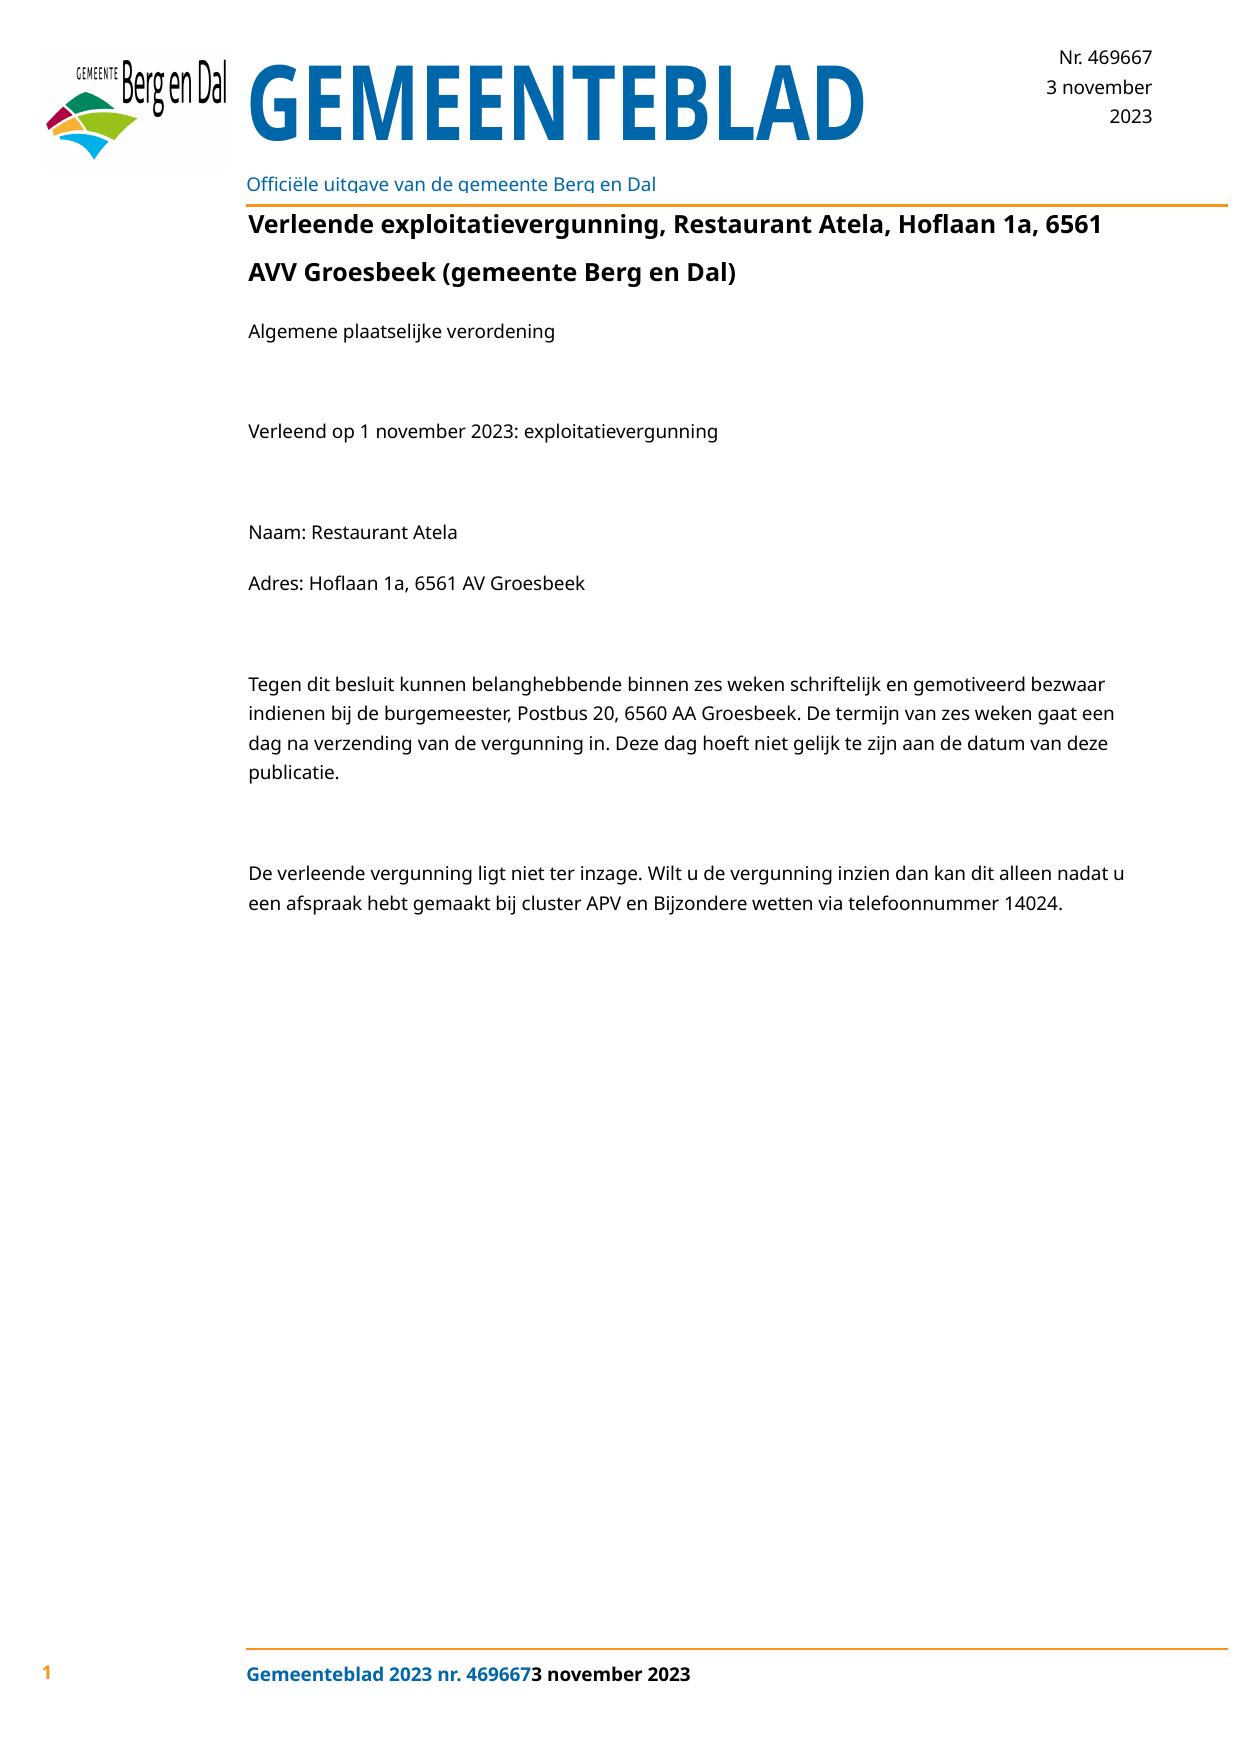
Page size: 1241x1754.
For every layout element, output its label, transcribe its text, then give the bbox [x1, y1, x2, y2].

text Verleend op 1 november 2023: exploitatievergunning [248, 419, 1152, 444]
picture [41, 47, 231, 172]
text Algemene plaatselijke verordening [248, 318, 1152, 344]
text De verleende vergunning ligt niet ter inzage. Wilt u de vergunning inzien dan kan dit alleen nadat u een afspraak hebt gemaakt bij cluster APV en Bijzondere wetten via telefoonnummer 14024. [248, 860, 1152, 916]
text Tegen dit besluit kunnen belanghebbende binnen zes weken schriftelijk en gemotiveerd bezwaar indienen bij de burgemeester, Postbus 20, 6560 AA Groesbeek. De termijn van zes weken gaat een dag na verzending van de vergunning in. Deze dag hoeft niet gelijk te zijn aan de datum van deze publicatie. [248, 671, 1152, 785]
text Verleende exploitatievergunning, Restaurant Atela, Hoflaan 1a, 6561 AVV Groesbeek (gemeente Berg en Dal) [248, 207, 1152, 288]
text Naam: Restaurant Atela [248, 519, 1152, 545]
text Adres: Hoflaan 1a, 6561 AV Groesbeek [248, 570, 1152, 596]
